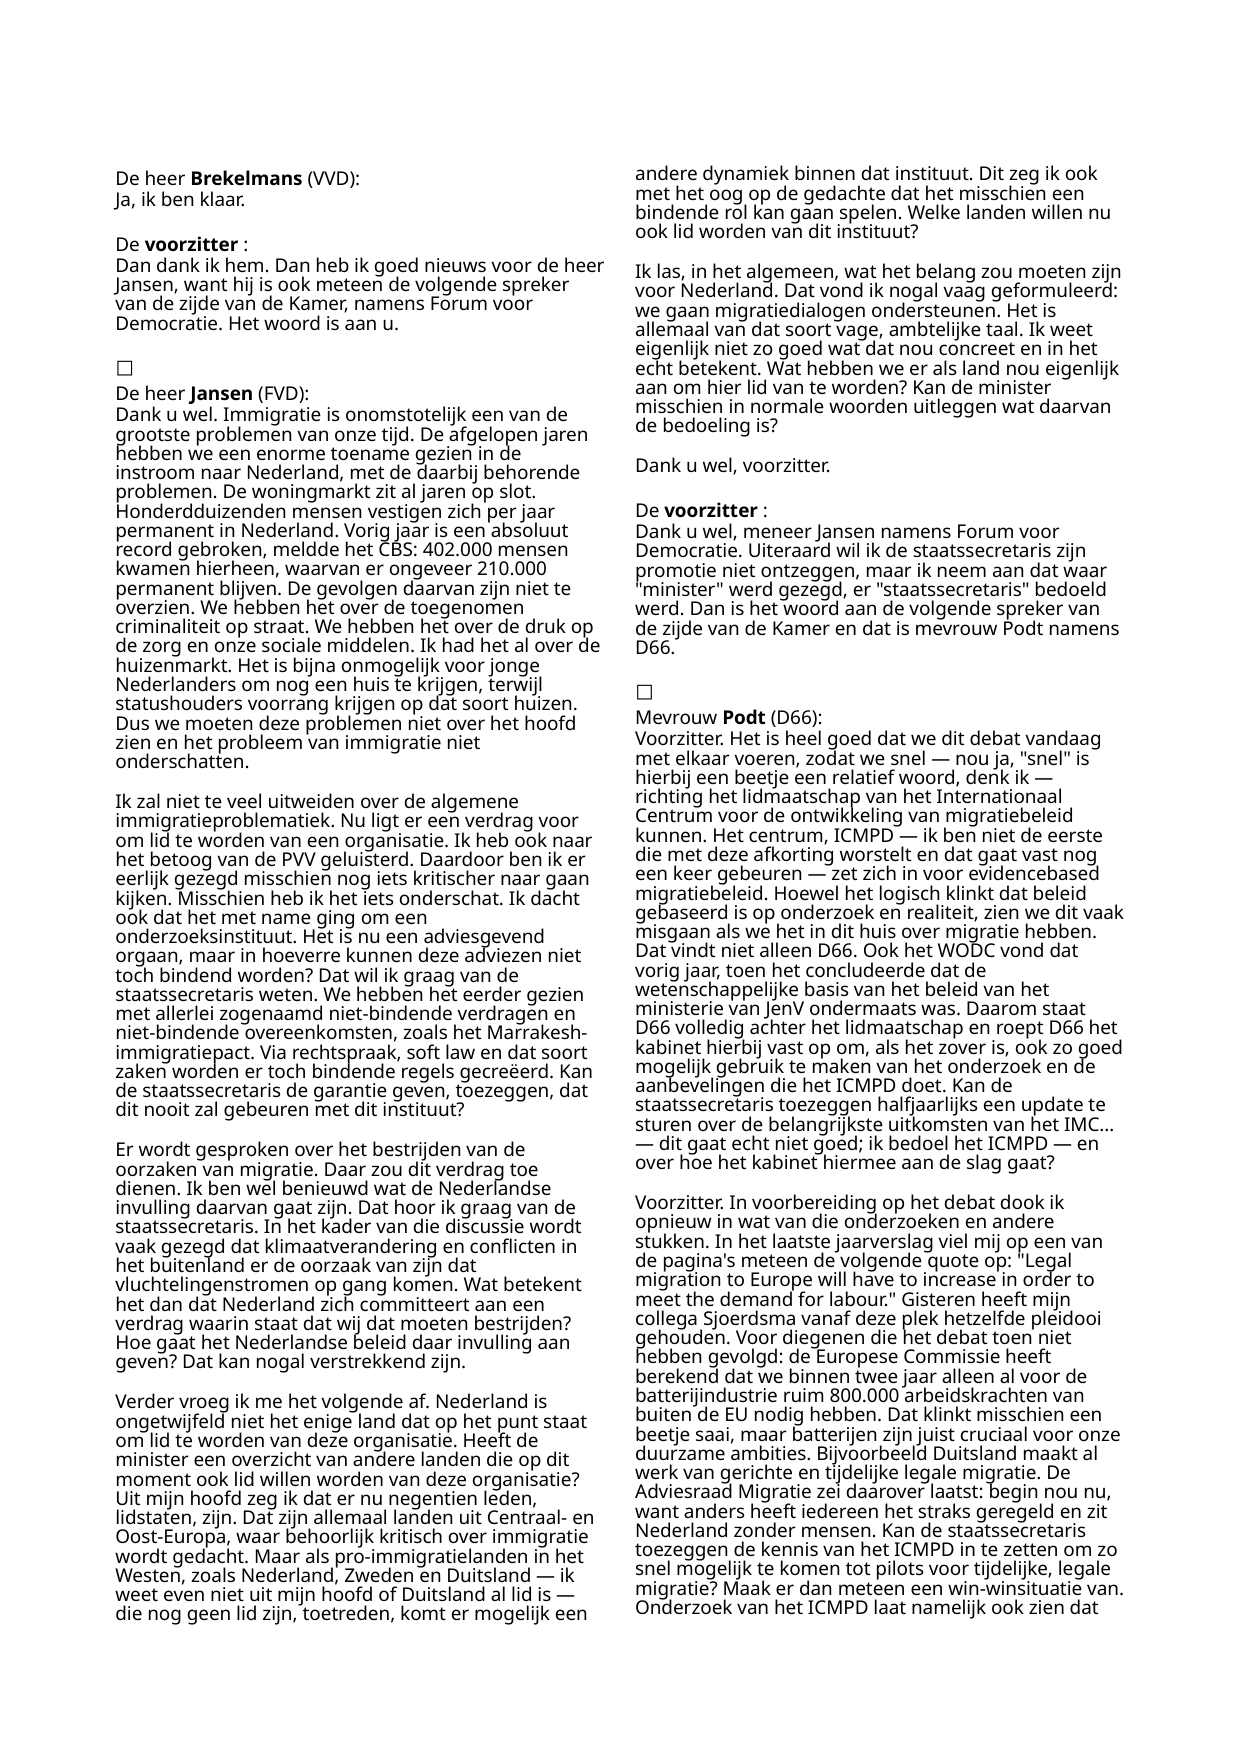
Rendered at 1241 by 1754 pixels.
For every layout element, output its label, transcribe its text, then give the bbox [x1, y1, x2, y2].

text Dan dank ik hem. Dan heb ik goed nieuws voor de heer Jansen, want hij is ook meteen de volgende spreker van de zijde van de Kamer, namens Forum voor Democratie. Het woord is aan u. [115, 257, 605, 334]
text Ik zal niet te veel uitweiden over de algemene immigratieproblematiek. Nu ligt er een verdrag voor om lid te worden van een organisatie. Ik heb ook naar het betoog van de PVV geluisterd. Daardoor ben ik er eerlijk gezegd misschien nog iets kritischer naar gaan kijken. Misschien heb ik het iets onderschat. Ik dacht ook dat het met name ging om een onderzoeksinstituut. Het is nu een adviesgevend orgaan, maar in hoeverre kunnen deze adviezen niet toch bindend worden? Dat wil ik graag van de staatssecretaris weten. We hebben het eerder gezien met allerlei zogenaamd niet-bindende verdragen en niet-bindende overeenkomsten, zoals het Marrakesh-immigratiepact. Via rechtspraak, soft law en dat soort zaken worden er toch bindende regels gecreëerd. Kan de staatssecretaris de garantie geven, toezeggen, dat dit nooit zal gebeuren met dit instituut? [115, 793, 605, 1121]
text Ik las, in het algemeen, wat het belang zou moeten zijn voor Nederland. Dat vond ik nogal vaag geformuleerd: we gaan migratiedialogen ondersteunen. Het is allemaal van dat soort vage, ambtelijke taal. Ik weet eigenlijk niet zo goed wat dat nou concreet en in het echt betekent. Wat hebben we er als land nou eigenlijk aan om hier lid van te worden? Kan de minister misschien in normale woorden uitleggen wat daarvan de bedoeling is? [635, 263, 1125, 437]
text Ja, ik ben klaar. [115, 191, 605, 210]
text ⬜ [635, 679, 1125, 704]
text Voorzitter. Het is heel goed dat we dit debat vandaag met elkaar voeren, zodat we snel — nou ja, "snel" is hierbij een beetje een relatief woord, denk ik — richting het lidmaatschap van het Internationaal Centrum voor de ontwikkeling van migratiebeleid kunnen. Het centrum, ICMPD — ik ben niet de eerste die met deze afkorting worstelt en dat gaat vast nog een keer gebeuren — zet zich in voor evidencebased migratiebeleid. Hoewel het logisch klinkt dat beleid gebaseerd is op onderzoek en realiteit, zien we dit vaak misgaan als we het in dit huis over migratie hebben. Dat vindt niet alleen D66. Ook het WODC vond dat vorig jaar, toen het concludeerde dat de wetenschappelijke basis van het beleid van het ministerie van JenV ondermaats was. Daarom staat D66 volledig achter het lidmaatschap en roept D66 het kabinet hierbij vast op om, als het zover is, ook zo goed mogelijk gebruik te maken van het onderzoek en de aanbevelingen die het ICMPD doet. Kan de staatssecretaris toezeggen halfjaarlijks een update te sturen over de belangrijkste uitkomsten van het IMC… — dit gaat echt niet goed; ik bedoel het ICMPD — en over hoe het kabinet hiermee aan de slag gaat? [635, 730, 1125, 1173]
text De heer Jansen (FVD): [115, 381, 605, 406]
text De heer Brekelmans (VVD): [115, 165, 605, 191]
text Er wordt gesproken over het bestrijden van de oorzaken van migratie. Daar zou dit verdrag toe dienen. Ik ben wel benieuwd wat de Nederlandse invulling daarvan gaat zijn. Dat hoor ik graag van de staatssecretaris. In het kader van die discussie wordt vaak gezegd dat klimaatverandering en conflicten in het buitenland er de oorzaak van zijn dat vluchtelingenstromen op gang komen. Wat betekent het dan dat Nederland zich committeert aan een verdrag waarin staat dat wij dat moeten bestrijden? Hoe gaat het Nederlandse beleid daar invulling aan geven? Dat kan nogal verstrekkend zijn. [115, 1141, 605, 1373]
text Voorzitter. In voorbereiding op het debat dook ik opnieuw in wat van die onderzoeken en andere stukken. In het laatste jaarverslag viel mij op een van de pagina's meteen de volgende quote op: "Legal migration to Europe will have to increase in order to meet the demand for labour." Gisteren heeft mijn collega Sjoerdsma vanaf deze plek hetzelfde pleidooi gehouden. Voor diegenen die het debat toen niet hebben gevolgd: de Europese Commissie heeft berekend dat we binnen twee jaar alleen al voor de batterijindustrie ruim 800.000 arbeidskrachten van buiten de EU nodig hebben. Dat klinkt misschien een beetje saai, maar batterijen zijn juist cruciaal voor onze duurzame ambities. Bijvoorbeeld Duitsland maakt al werk van gerichte en tijdelijke legale migratie. De Adviesraad Migratie zei daarover laatst: begin nou nu, want anders heeft iedereen het straks geregeld en zit Nederland zonder mensen. Kan de staatssecretaris toezeggen de kennis van het ICMPD in te zetten om zo snel mogelijk te komen tot pilots voor tijdelijke, legale migratie? Maak er dan meteen een win-winsituatie van. Onderzoek van het ICMPD laat namelijk ook zien dat [635, 1194, 1125, 1618]
text andere dynamiek binnen dat instituut. Dit zeg ik ook met het oog op de gedachte dat het misschien een bindende rol kan gaan spelen. Welke landen willen nu ook lid worden van dit instituut? [635, 165, 1125, 242]
text ⬜ [115, 355, 605, 381]
text De voorzitter : [635, 497, 1125, 523]
text Dank u wel, voorzitter. [635, 457, 1125, 477]
text Mevrouw Podt (D66): [635, 704, 1125, 730]
text Verder vroeg ik me het volgende af. Nederland is ongetwijfeld niet het enige land dat op het punt staat om lid te worden van deze organisatie. Heeft de minister een overzicht van andere landen die op dit moment ook lid willen worden van deze organisatie? Uit mijn hoofd zeg ik dat er nu negentien leden, lidstaten, zijn. Dat zijn allemaal landen uit Centraal- en Oost-Europa, waar behoorlijk kritisch over immigratie wordt gedacht. Maar als pro-immigratielanden in het Westen, zoals Nederland, Zweden en Duitsland — ik weet even niet uit mijn hoofd of Duitsland al lid is — die nog geen lid zijn, toetreden, komt er mogelijk een [115, 1393, 605, 1625]
text Dank u wel, meneer Jansen namens Forum voor Democratie. Uiteraard wil ik de staatssecretaris zijn promotie niet ontzeggen, maar ik neem aan dat waar "minister" werd gezegd, er "staatssecretaris" bedoeld werd. Dan is het woord aan de volgende spreker van de zijde van de Kamer en dat is mevrouw Podt namens D66. [635, 523, 1125, 658]
text Dank u wel. Immigratie is onomstotelijk een van de grootste problemen van onze tijd. De afgelopen jaren hebben we een enorme toename gezien in de instroom naar Nederland, met de daarbij behorende problemen. De woningmarkt zit al jaren op slot. Honderdduizenden mensen vestigen zich per jaar permanent in Nederland. Vorig jaar is een absoluut record gebroken, meldde het CBS: 402.000 mensen kwamen hierheen, waarvan er ongeveer 210.000 permanent blijven. De gevolgen daarvan zijn niet te overzien. We hebben het over de toegenomen criminaliteit op straat. We hebben het over de druk op de zorg en onze sociale middelen. Ik had het al over de huizenmarkt. Het is bijna onmogelijk voor jonge Nederlanders om nog een huis te krijgen, terwijl statushouders voorrang krijgen op dat soort huizen. Dus we moeten deze problemen niet over het hoofd zien en het probleem van immigratie niet onderschatten. [115, 406, 605, 772]
text De voorzitter : [115, 231, 605, 257]
